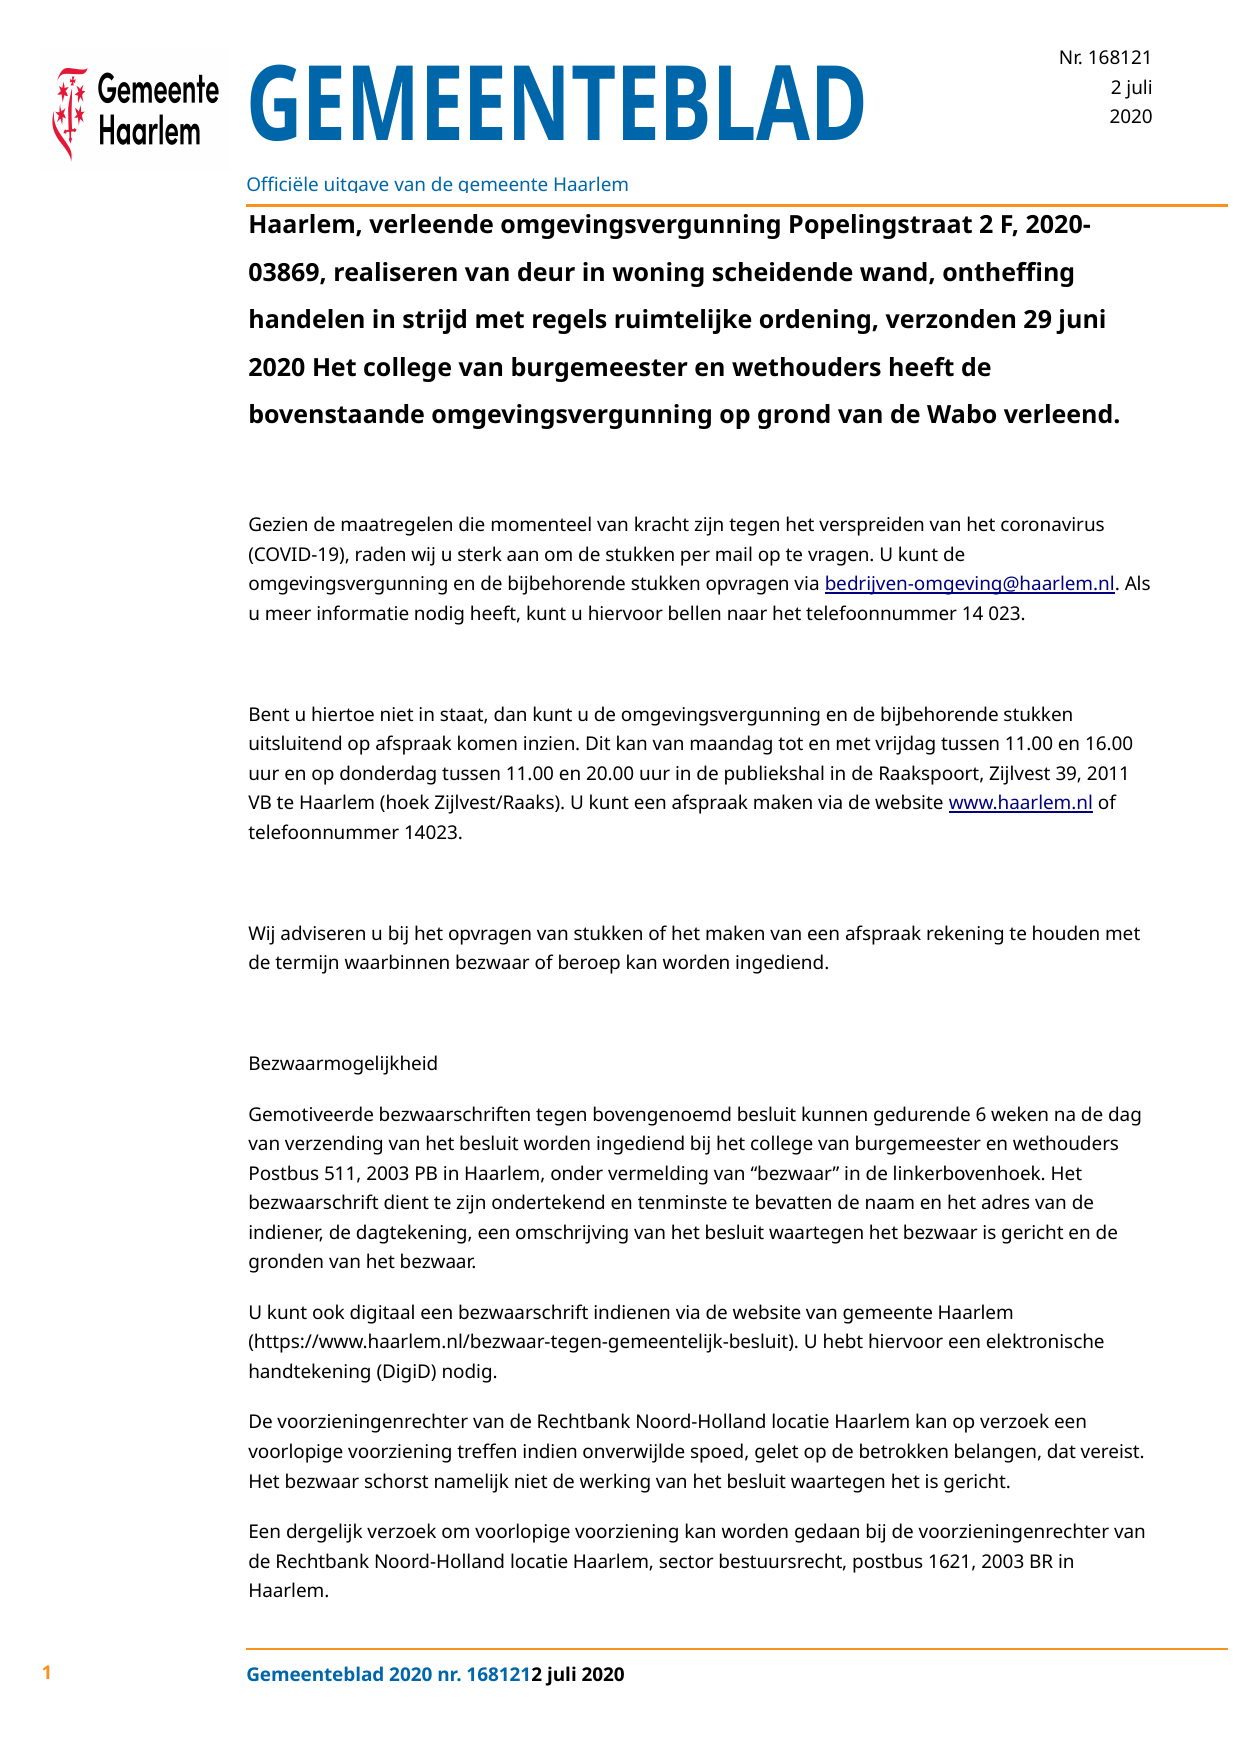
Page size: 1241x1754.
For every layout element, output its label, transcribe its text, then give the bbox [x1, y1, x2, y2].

text Bezwaarmogelijkheid [248, 1050, 1152, 1076]
text Haarlem, verleende omgevingsvergunning Popelingstraat 2 F, 2020-03869, realiseren van deur in woning scheidende wand, ontheffing handelen in strijd met regels ruimtelijke ordening, verzonden 29 juni 2020 Het college van burgemeester en wethouders heeft de bovenstaande omgevingsvergunning op grond van de Wabo verleend. [248, 207, 1152, 431]
text Gemotiveerde bezwaarschriften tegen bovengenoemd besluit kunnen gedurende 6 weken na de dag van verzending van het besluit worden ingediend bij het college van burgemeester en wethouders Postbus 511, 2003 PB in Haarlem, onder vermelding van “bezwaar” in de linkerbovenhoek. Het bezwaarschrift dient te zijn ondertekend en tenminste te bevatten de naam en het adres van de indiener, de dagtekening, een omschrijving van het besluit waartegen het bezwaar is gericht en de gronden van het bezwaar. [248, 1101, 1152, 1274]
text Bent u hiertoe niet in staat, dan kunt u de omgevingsvergunning en de bijbehorende stukken uitsluitend op afspraak komen inzien. Dit kan van maandag tot en met vrijdag tussen 11.00 en 16.00 uur en op donderdag tussen 11.00 en 20.00 uur in de publiekshal in de Raakspoort, Zijlvest 39, 2011 VB te Haarlem (hoek Zijlvest/Raaks). U kunt een afspraak maken via de website www.haarlem.nl of telefoonnummer 14023. [248, 701, 1152, 845]
text Een dergelijk verzoek om voorlopige voorziening kan worden gedaan bij de voorzieningenrechter van de Rechtbank Noord-Holland locatie Haarlem, sector bestuursrecht, postbus 1621, 2003 BR in Haarlem. [248, 1518, 1152, 1603]
text Wij adviseren u bij het opvragen van stukken of het maken van een afspraak rekening te houden met de termijn waarbinnen bezwaar of beroep kan worden ingediend. [248, 920, 1152, 975]
picture [41, 47, 231, 172]
text U kunt ook digitaal een bezwaarschrift indienen via de website van gemeente Haarlem (https://www.haarlem.nl/bezwaar-tegen-gemeentelijk-besluit). U hebt hiervoor een elektronische handtekening (DigiD) nodig. [248, 1299, 1152, 1384]
text De voorzieningenrechter van de Rechtbank Noord-Holland locatie Haarlem kan op verzoek een voorlopige voorziening treffen indien onverwijlde spoed, gelet op de betrokken belangen, dat vereist. Het bezwaar schorst namelijk niet de werking van het besluit waartegen het is gericht. [248, 1409, 1152, 1493]
text Gezien de maatregelen die momenteel van kracht zijn tegen het verspreiden van het coronavirus (COVID-19), raden wij u sterk aan om de stukken per mail op te vragen. U kunt de omgevingsvergunning en de bijbehorende stukken opvragen via bedrijven-omgeving@haarlem.nl. Als u meer informatie nodig heeft, kunt u hiervoor bellen naar het telefoonnummer 14 023. [248, 511, 1152, 626]
